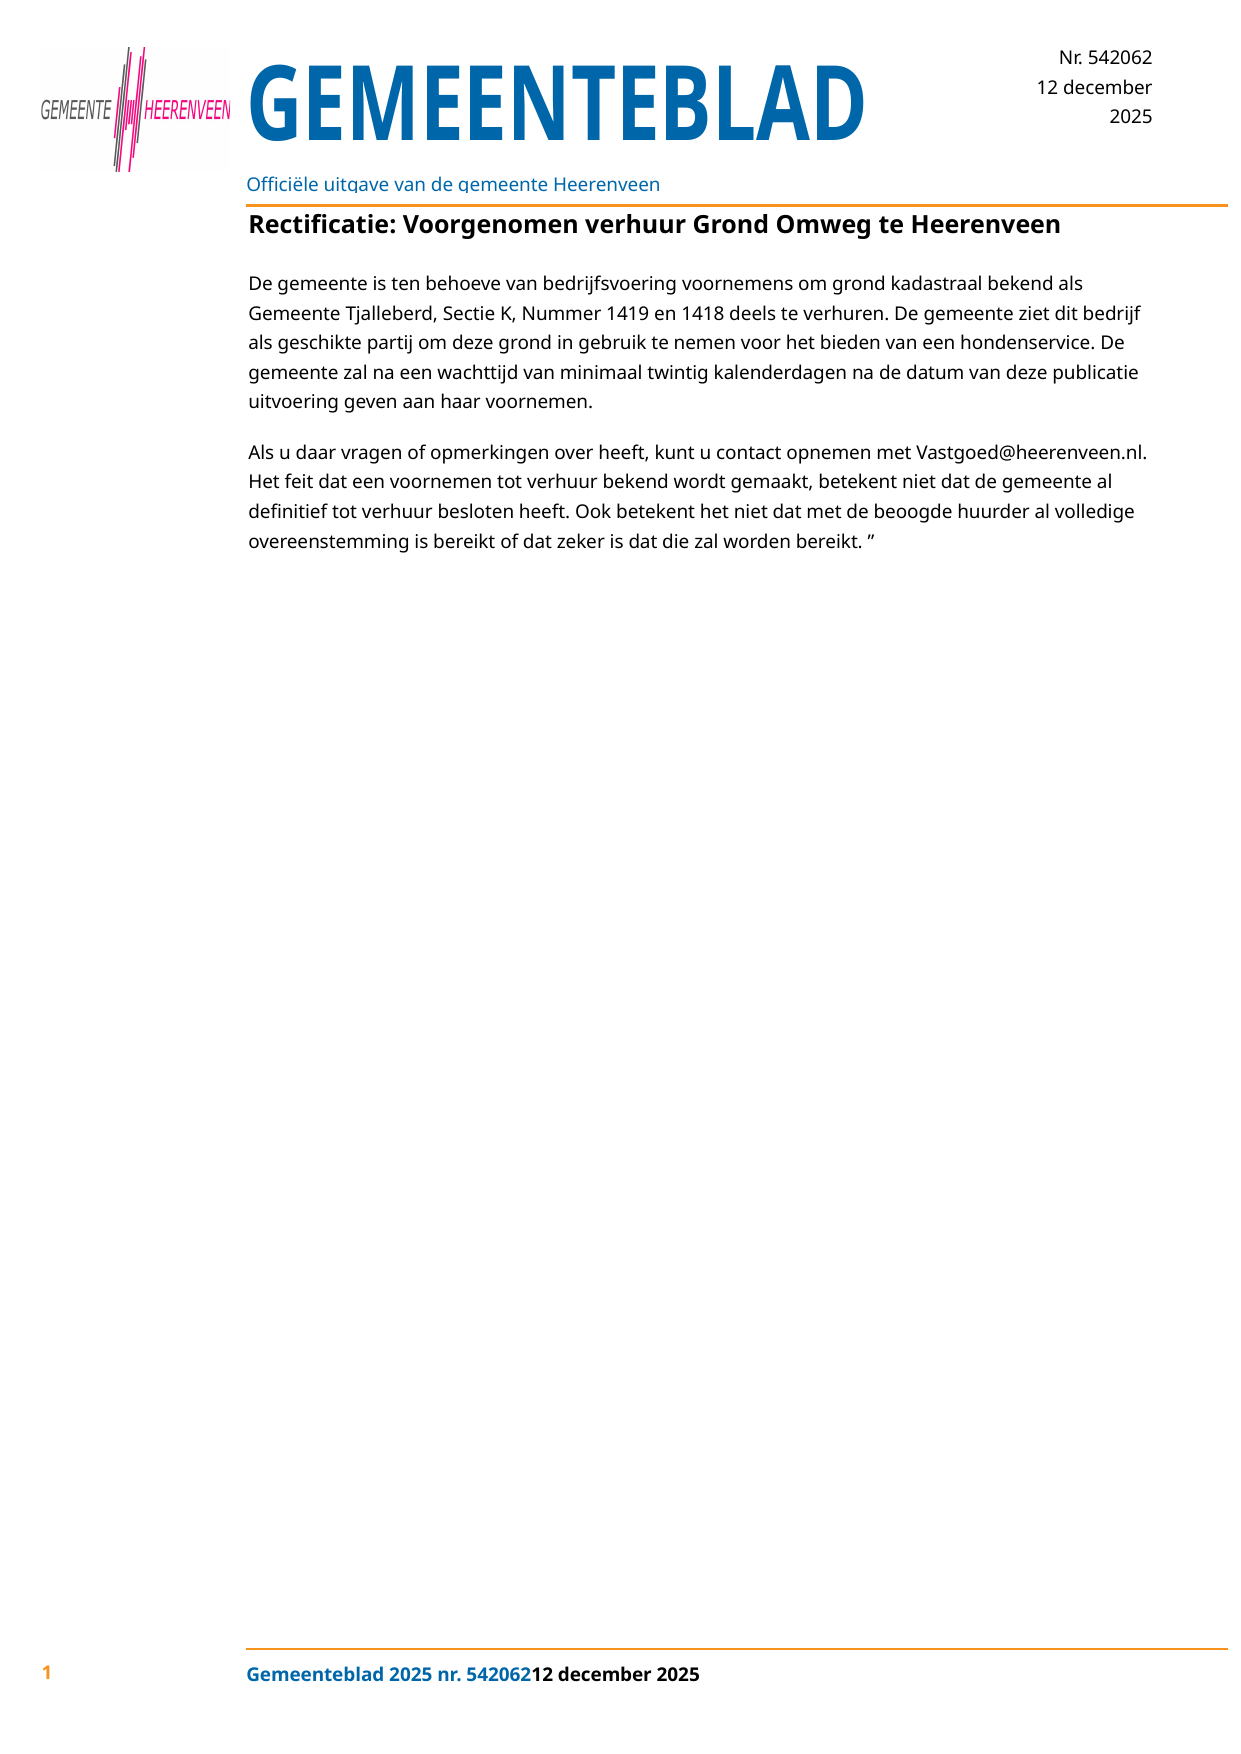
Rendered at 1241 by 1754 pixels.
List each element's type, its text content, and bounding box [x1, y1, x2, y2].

text De gemeente is ten behoeve van bedrijfsvoering voornemens om grond kadastraal bekend als Gemeente Tjalleberd, Sectie K, Nummer 1419 en 1418 deels te verhuren. De gemeente ziet dit bedrijf als geschikte partij om deze grond in gebruik te nemen voor het bieden van een hondenservice. De gemeente zal na een wachttijd van minimaal twintig kalenderdagen na de datum van deze publicatie uitvoering geven aan haar voornemen. [248, 270, 1152, 414]
picture [41, 47, 231, 172]
text Rectificatie: Voorgenomen verhuur Grond Omweg te Heerenveen [248, 207, 1152, 241]
text Als u daar vragen of opmerkingen over heeft, kunt u contact opnemen met Vastgoed@heerenveen.nl. Het feit dat een voornemen tot verhuur bekend wordt gemaakt, betekent niet dat de gemeente al definitief tot verhuur besloten heeft. Ook betekent het niet dat met de beoogde huurder al volledige overeenstemming is bereikt of dat zeker is dat die zal worden bereikt. ” [248, 439, 1152, 553]
